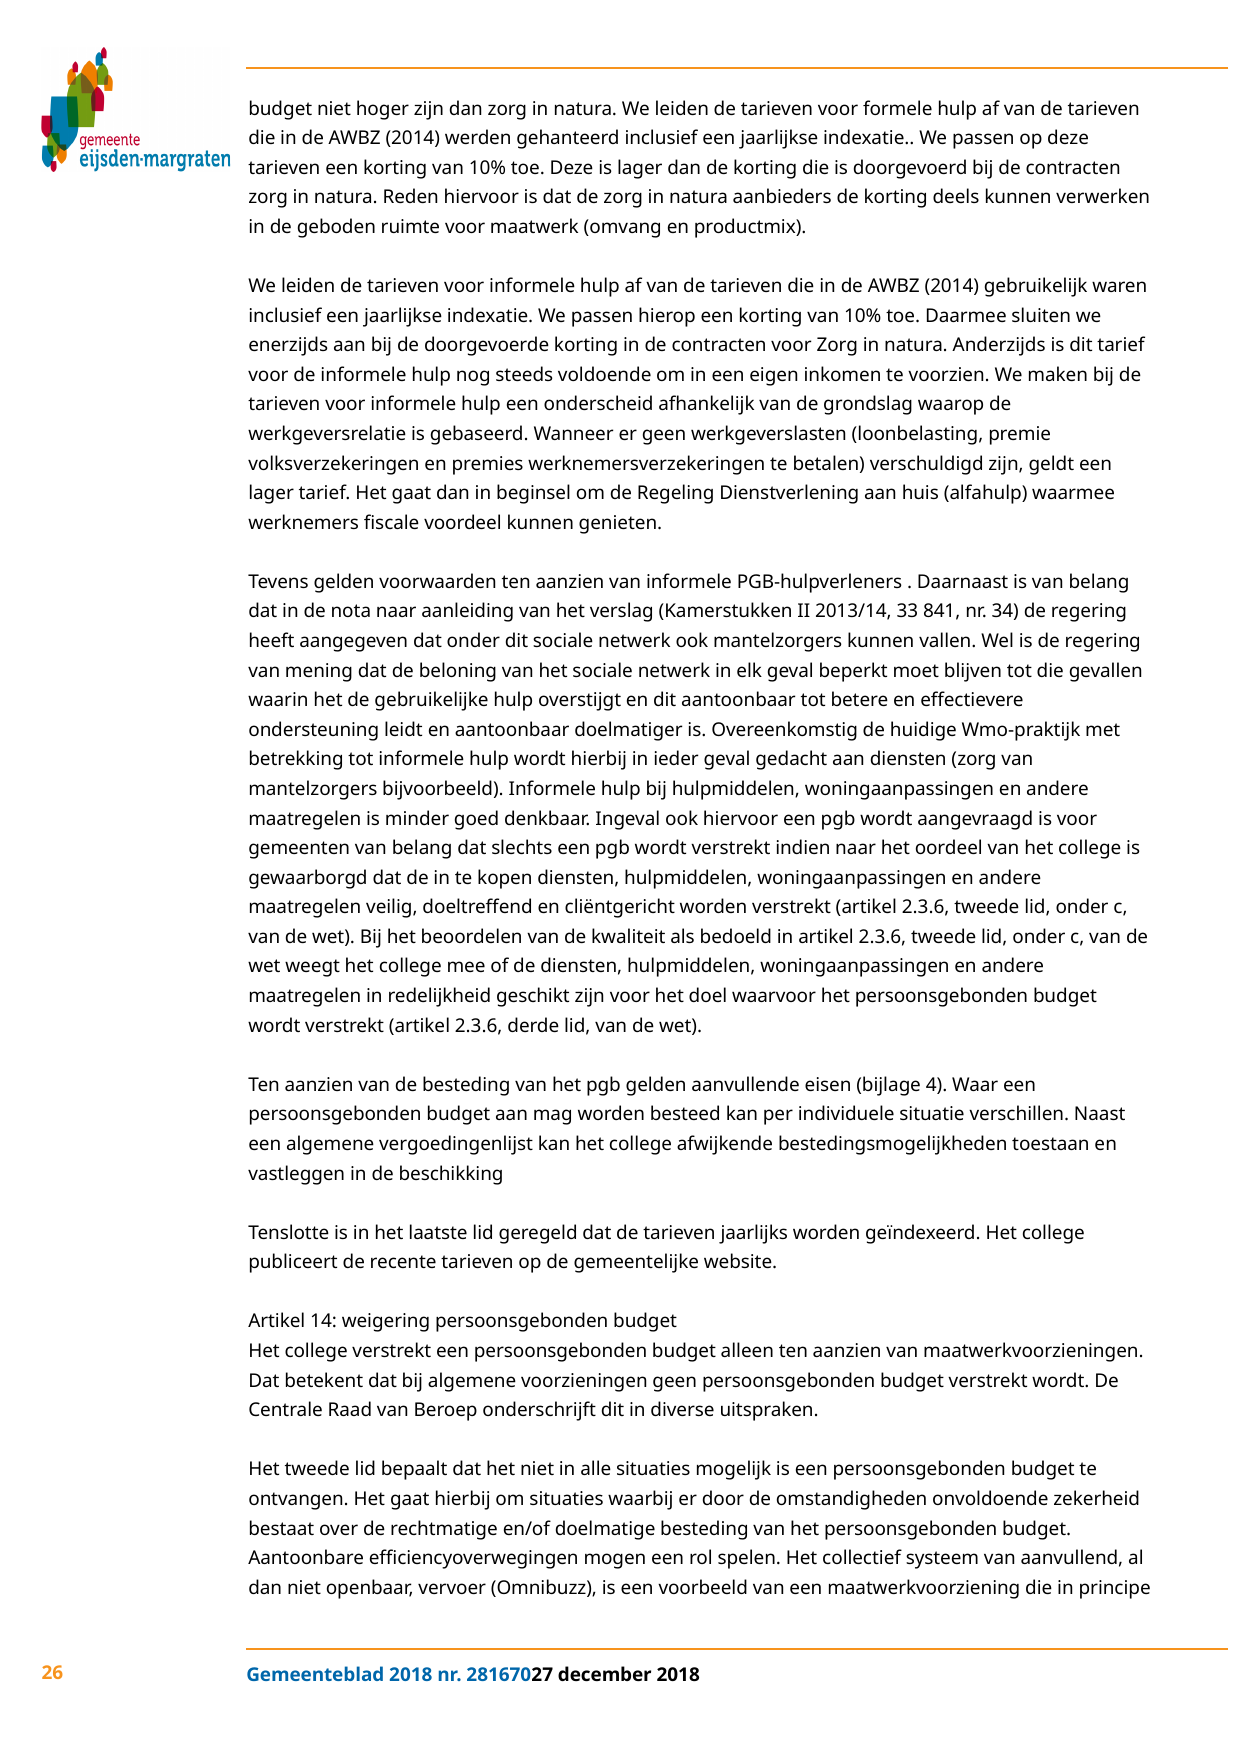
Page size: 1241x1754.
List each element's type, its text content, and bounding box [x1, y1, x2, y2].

text We leiden de tarieven voor informele hulp af van de tarieven die in de AWBZ (2014) gebruikelijk waren inclusief een jaarlijkse indexatie. We passen hierop een korting van 10% toe. Daarmee sluiten we enerzijds aan bij de doorgevoerde korting in de contracten voor Zorg in natura. Anderzijds is dit tarief voor de informele hulp nog steeds voldoende om in een eigen inkomen te voorzien. We maken bij de tarieven voor informele hulp een onderscheid afhankelijk van de grondslag waarop de werkgeversrelatie is gebaseerd. Wanneer er geen werkgeverslasten (loonbelasting, premie volksverzekeringen en premies werknemersverzekeringen te betalen) verschuldigd zijn, geldt een lager tarief. Het gaat dan in beginsel om de Regeling Dienstverlening aan huis (alfahulp) waarmee werknemers fiscale voordeel kunnen genieten. [248, 272, 1152, 535]
text Het college verstrekt een persoonsgebonden budget alleen ten aanzien van maatwerkvoorzieningen. Dat betekent dat bij algemene voorzieningen geen persoonsgebonden budget verstrekt wordt. De Centrale Raad van Beroep onderschrijft dit in diverse uitspraken. [248, 1337, 1152, 1422]
text Ten aanzien van de besteding van het pgb gelden aanvullende eisen (bijlage 4). Waar een persoonsgebonden budget aan mag worden besteed kan per individuele situatie verschillen. Naast een algemene vergoedingenlijst kan het college afwijkende bestedingsmogelijkheden toestaan en vastleggen in de beschikking [248, 1071, 1152, 1186]
text Het tweede lid bepaalt dat het niet in alle situaties mogelijk is een persoonsgebonden budget te ontvangen. Het gaat hierbij om situaties waarbij er door de omstandigheden onvoldoende zekerheid bestaat over de rechtmatige en/of doelmatige besteding van het persoonsgebonden budget. Aantoonbare efficiencyoverwegingen mogen een rol spelen. Het collectief systeem van aanvullend, al dan niet openbaar, vervoer (Omnibuzz), is een voorbeeld van een maatwerkvoorziening die in principe [248, 1456, 1152, 1600]
text Tevens gelden voorwaarden ten aanzien van informele PGB-hulpverleners . Daarnaast is van belang dat in de nota naar aanleiding van het verslag (Kamerstukken II 2013/14, 33 841, nr. 34) de regering heeft aangegeven dat onder dit sociale netwerk ook mantelzorgers kunnen vallen. Wel is de regering van mening dat de beloning van het sociale netwerk in elk geval beperkt moet blijven tot die gevallen waarin het de gebruikelijke hulp overstijgt en dit aantoonbaar tot betere en effectievere ondersteuning leidt en aantoonbaar doelmatiger is. Overeenkomstig de huidige Wmo-praktijk met betrekking tot informele hulp wordt hierbij in ieder geval gedacht aan diensten (zorg van mantelzorgers bijvoorbeeld). Informele hulp bij hulpmiddelen, woningaanpassingen en andere maatregelen is minder goed denkbaar. Ingeval ook hiervoor een pgb wordt aangevraagd is voor gemeenten van belang dat slechts een pgb wordt verstrekt indien naar het oordeel van het college is gewaarborgd dat de in te kopen diensten, hulpmiddelen, woningaanpassingen en andere maatregelen veilig, doeltreffend en cliëntgericht worden verstrekt (artikel 2.3.6, tweede lid, onder c, van de wet). Bij het beoordelen van de kwaliteit als bedoeld in artikel 2.3.6, tweede lid, onder c, van de wet weegt het college mee of de diensten, hulpmiddelen, woningaanpassingen en andere maatregelen in redelijkheid geschikt zijn voor het doel waarvoor het persoonsgebonden budget wordt verstrekt (artikel 2.3.6, derde lid, van de wet). [248, 568, 1152, 1038]
text Artikel 14: weigering persoonsgebonden budget [248, 1308, 1152, 1333]
text Tenslotte is in het laatste lid geregeld dat de tarieven jaarlijks worden geïndexeerd. Het college publiceert de recente tarieven op de gemeentelijke website. [248, 1219, 1152, 1274]
picture [41, 47, 231, 172]
text budget niet hoger zijn dan zorg in natura. We leiden de tarieven voor formele hulp af van de tarieven die in de AWBZ (2014) werden gehanteerd inclusief een jaarlijkse indexatie.. We passen op deze tarieven een korting van 10% toe. Deze is lager dan de korting die is doorgevoerd bij de contracten zorg in natura. Reden hiervoor is dat de zorg in natura aanbieders de korting deels kunnen verwerken in de geboden ruimte voor maatwerk (omvang en productmix). [248, 95, 1152, 239]
